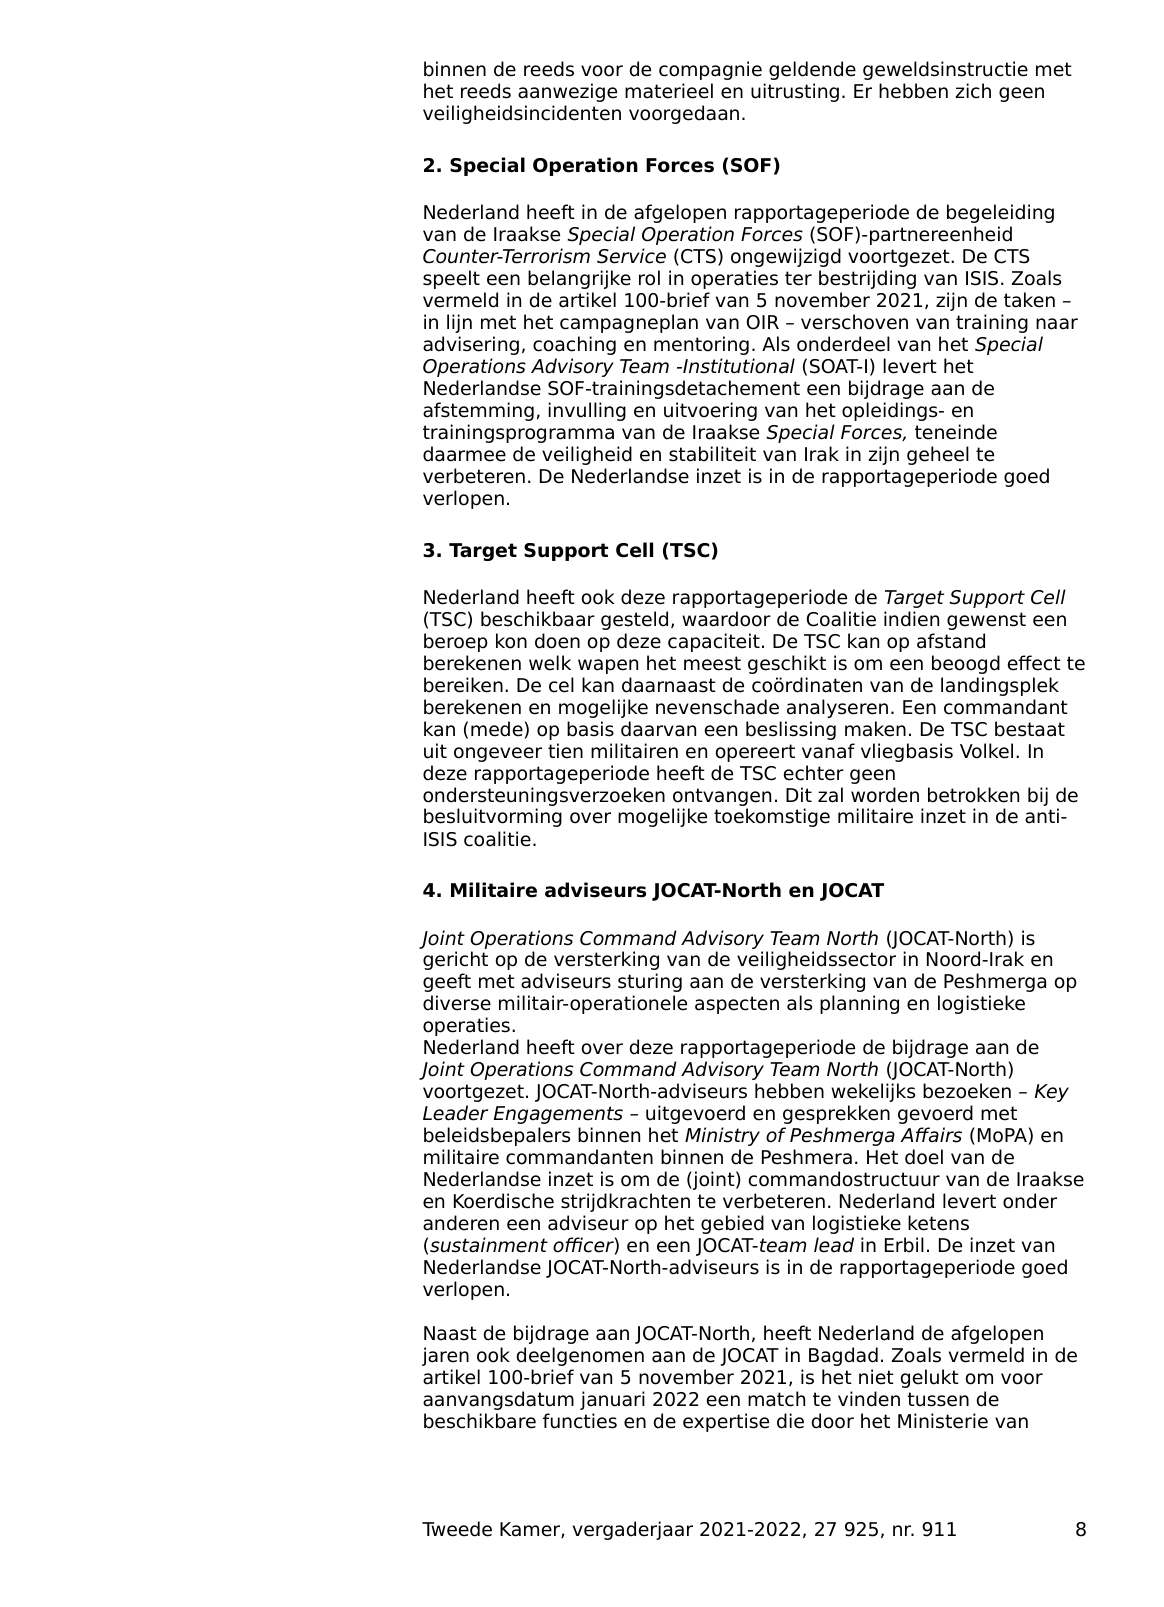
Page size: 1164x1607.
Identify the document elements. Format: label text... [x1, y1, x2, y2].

text Nederland heeft over deze rapportageperiode de bijdrage aan de Joint Operations Command Advisory Team North (JOCAT-North) voortgezet. JOCAT-North-adviseurs hebben wekelijks bezoeken – Key Leader Engagements – uitgevoerd en gesprekken gevoerd met beleidsbepalers binnen het Ministry of Peshmerga Affairs (MoPA) en militaire commandanten binnen de Peshmera. Het doel van de Nederlandse inzet is om de (joint) commandostructuur van de Iraakse en Koerdische strijdkrachten te verbeteren. Nederland levert onder anderen een adviseur op het gebied van logistieke ketens (sustainment officer) en een JOCAT-team lead in Erbil. De inzet van Nederlandse JOCAT-North-adviseurs is in de rapportageperiode goed verlopen. [422, 1037, 1087, 1301]
subtitle 4. Militaire adviseurs JOCAT-North en JOCAT [422, 880, 1087, 902]
subtitle 3. Target Support Cell (TSC) [422, 540, 1087, 562]
text binnen de reeds voor de compagnie geldende geweldsinstructie met het reeds aanwezige materieel en uitrusting. Er hebben zich geen veiligheidsincidenten voorgedaan. [422, 59, 1087, 125]
text Joint Operations Command Advisory Team North (JOCAT-North) is gericht op de versterking van de veiligheidssector in Noord-Irak en geeft met adviseurs sturing aan de versterking van de Peshmerga op diverse militair-operationele aspecten als planning en logistieke operaties. [422, 927, 1087, 1037]
subtitle 2. Special Operation Forces (SOF) [422, 155, 1087, 177]
text Naast de bijdrage aan JOCAT-North, heeft Nederland de afgelopen jaren ook deelgenomen aan de JOCAT in Bagdad. Zoals vermeld in de artikel 100-brief van 5 november 2021, is het niet gelukt om voor aanvangsdatum januari 2022 een match te vinden tussen de beschikbare functies en de expertise die door het Ministerie van [422, 1323, 1087, 1433]
text Nederland heeft in de afgelopen rapportageperiode de begeleiding van de Iraakse Special Operation Forces (SOF)-partnereenheid Counter-Terrorism Service (CTS) ongewijzigd voortgezet. De CTS speelt een belangrijke rol in operaties ter bestrijding van ISIS. Zoals vermeld in de artikel 100-brief van 5 november 2021, zijn de taken – in lijn met het campagneplan van OIR – verschoven van training naar advisering, coaching en mentoring. Als onderdeel van het Special Operations Advisory Team -Institutional (SOAT-I) levert het Nederlandse SOF-trainingsdetachement een bijdrage aan de afstemming, invulling en uitvoering van het opleidings- en trainingsprogramma van de Iraakse Special Forces, teneinde daarmee de veiligheid en stabiliteit van Irak in zijn geheel te verbeteren. De Nederlandse inzet is in de rapportageperiode goed verlopen. [422, 202, 1087, 510]
text Nederland heeft ook deze rapportageperiode de Target Support Cell (TSC) beschikbaar gesteld, waardoor de Coalitie indien gewenst een beroep kon doen op deze capaciteit. De TSC kan op afstand berekenen welk wapen het meest geschikt is om een beoogd effect te bereiken. De cel kan daarnaast de coördinaten van de landingsplek berekenen en mogelijke nevenschade analyseren. Een commandant kan (mede) op basis daarvan een beslissing maken. De TSC bestaat uit ongeveer tien militairen en opereert vanaf vliegbasis Volkel. In deze rapportageperiode heeft de TSC echter geen ondersteuningsverzoeken ontvangen. Dit zal worden betrokken bij de besluitvorming over mogelijke toekomstige militaire inzet in de anti-ISIS coalitie. [422, 587, 1087, 850]
